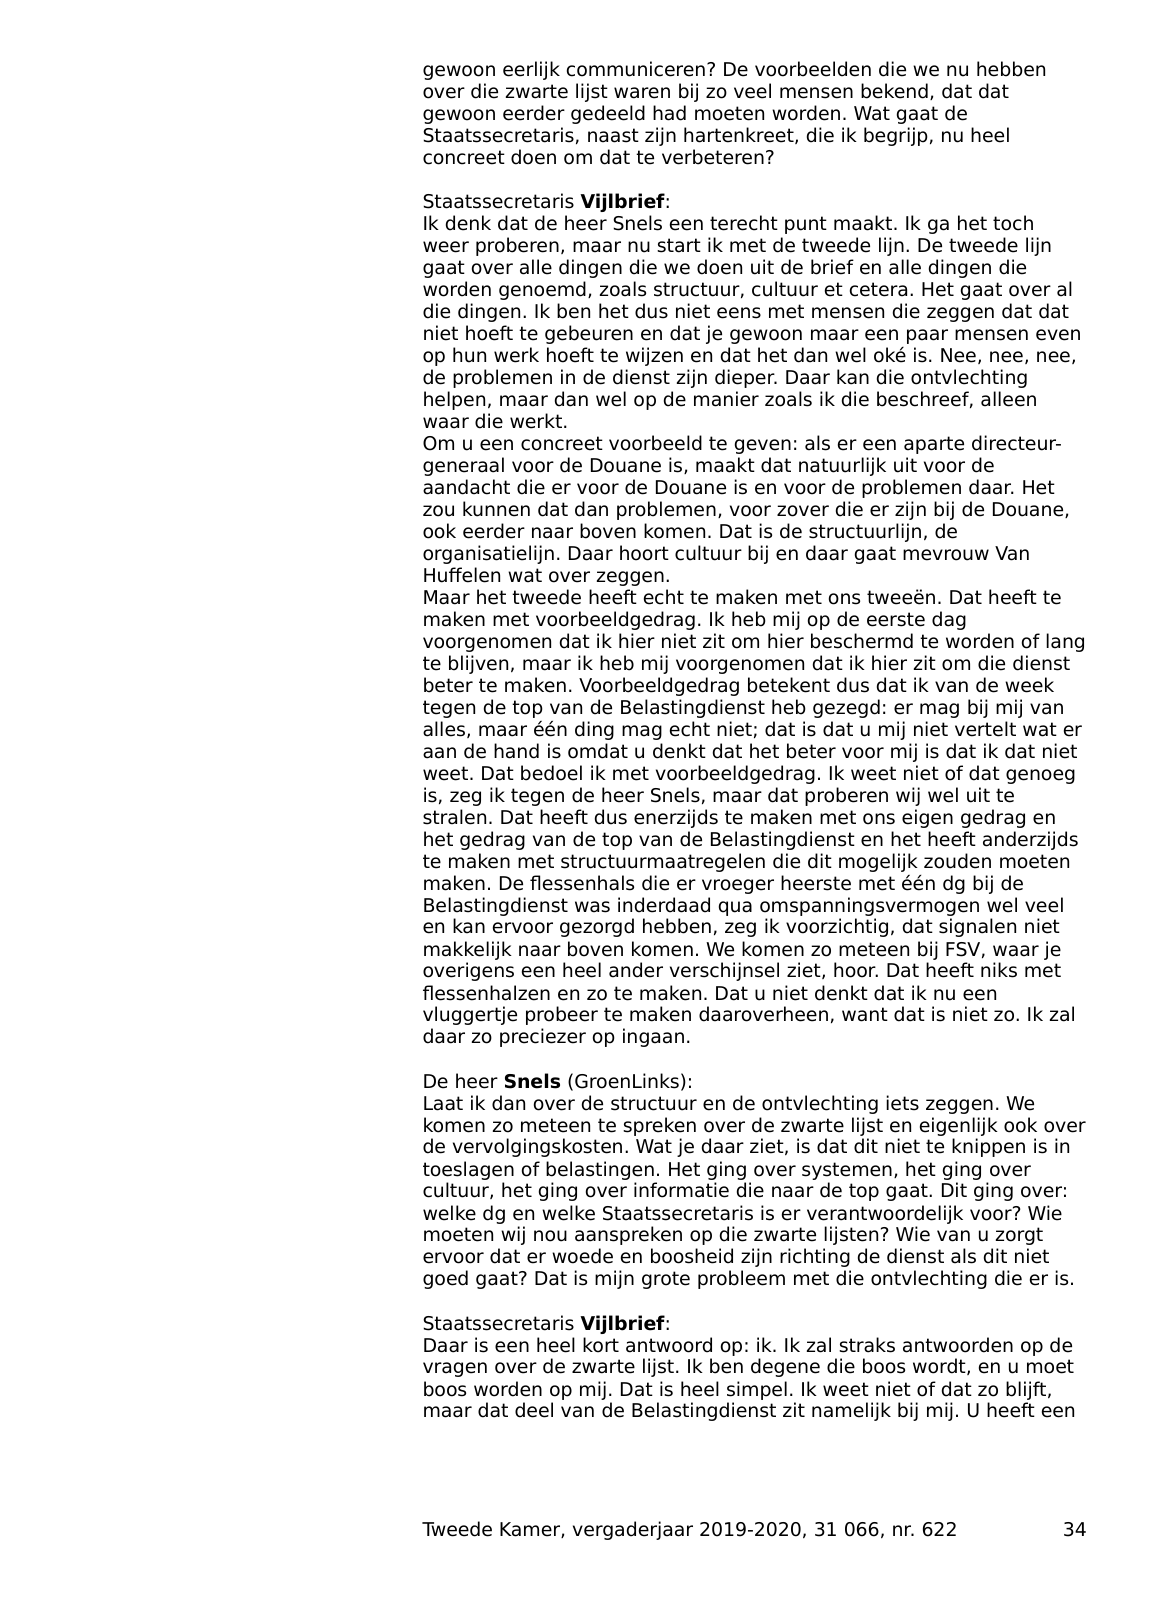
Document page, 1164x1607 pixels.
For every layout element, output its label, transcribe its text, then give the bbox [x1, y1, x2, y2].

text Ik denk dat de heer Snels een terecht punt maakt. Ik ga het toch weer proberen, maar nu start ik met de tweede lijn. De tweede lijn gaat over alle dingen die we doen uit de brief en alle dingen die worden genoemd, zoals structuur, cultuur et cetera. Het gaat over al die dingen. Ik ben het dus niet eens met mensen die zeggen dat dat niet hoeft te gebeuren en dat je gewoon maar een paar mensen even op hun werk hoeft te wijzen en dat het dan wel oké is. Nee, nee, nee, de problemen in de dienst zijn dieper. Daar kan die ontvlechting helpen, maar dan wel op de manier zoals ik die beschreef, alleen waar die werkt. [422, 213, 1087, 433]
text Daar is een heel kort antwoord op: ik. Ik zal straks antwoorden op de vragen over de zwarte lijst. Ik ben degene die boos wordt, en u moet boos worden op mij. Dat is heel simpel. Ik weet niet of dat zo blijft, maar dat deel van de Belastingdienst zit namelijk bij mij. U heeft een [422, 1334, 1087, 1422]
text Staatssecretaris Vijlbrief: [422, 191, 1087, 213]
text De heer Snels (GroenLinks): [422, 1071, 1087, 1092]
text gewoon eerlijk communiceren? De voorbeelden die we nu hebben over die zwarte lijst waren bij zo veel mensen bekend, dat dat gewoon eerder gedeeld had moeten worden. Wat gaat de Staatssecretaris, naast zijn hartenkreet, die ik begrijp, nu heel concreet doen om dat te verbeteren? [422, 59, 1087, 169]
text Staatssecretaris Vijlbrief: [422, 1312, 1087, 1334]
text Laat ik dan over de structuur en de ontvlechting iets zeggen. We komen zo meteen te spreken over de zwarte lijst en eigenlijk ook over de vervolgingskosten. Wat je daar ziet, is dat dit niet te knippen is in toeslagen of belastingen. Het ging over systemen, het ging over cultuur, het ging over informatie die naar de top gaat. Dit ging over: welke dg en welke Staatssecretaris is er verantwoordelijk voor? Wie moeten wij nou aanspreken op die zwarte lijsten? Wie van u zorgt ervoor dat er woede en boosheid zijn richting de dienst als dit niet goed gaat? Dat is mijn grote probleem met die ontvlechting die er is. [422, 1092, 1087, 1290]
text Om u een concreet voorbeeld te geven: als er een aparte directeur-generaal voor de Douane is, maakt dat natuurlijk uit voor de aandacht die er voor de Douane is en voor de problemen daar. Het zou kunnen dat dan problemen, voor zover die er zijn bij de Douane, ook eerder naar boven komen. Dat is de structuurlijn, de organisatielijn. Daar hoort cultuur bij en daar gaat mevrouw Van Huffelen wat over zeggen. [422, 433, 1087, 587]
text Maar het tweede heeft echt te maken met ons tweeën. Dat heeft te maken met voorbeeldgedrag. Ik heb mij op de eerste dag voorgenomen dat ik hier niet zit om hier beschermd te worden of lang te blijven, maar ik heb mij voorgenomen dat ik hier zit om die dienst beter te maken. Voorbeeldgedrag betekent dus dat ik van de week tegen de top van de Belastingdienst heb gezegd: er mag bij mij van alles, maar één ding mag echt niet; dat is dat u mij niet vertelt wat er aan de hand is omdat u denkt dat het beter voor mij is dat ik dat niet weet. Dat bedoel ik met voorbeeldgedrag. Ik weet niet of dat genoeg is, zeg ik tegen de heer Snels, maar dat proberen wij wel uit te stralen. Dat heeft dus enerzijds te maken met ons eigen gedrag en het gedrag van de top van de Belastingdienst en het heeft anderzijds te maken met structuurmaatregelen die dit mogelijk zouden moeten maken. De flessenhals die er vroeger heerste met één dg bij de Belastingdienst was inderdaad qua omspanningsvermogen wel veel en kan ervoor gezorgd hebben, zeg ik voorzichtig, dat signalen niet makkelijk naar boven komen. We komen zo meteen bij FSV, waar je overigens een heel ander verschijnsel ziet, hoor. Dat heeft niks met flessenhalzen en zo te maken. Dat u niet denkt dat ik nu een vluggertje probeer te maken daaroverheen, want dat is niet zo. Ik zal daar zo preciezer op ingaan. [422, 587, 1087, 1048]
